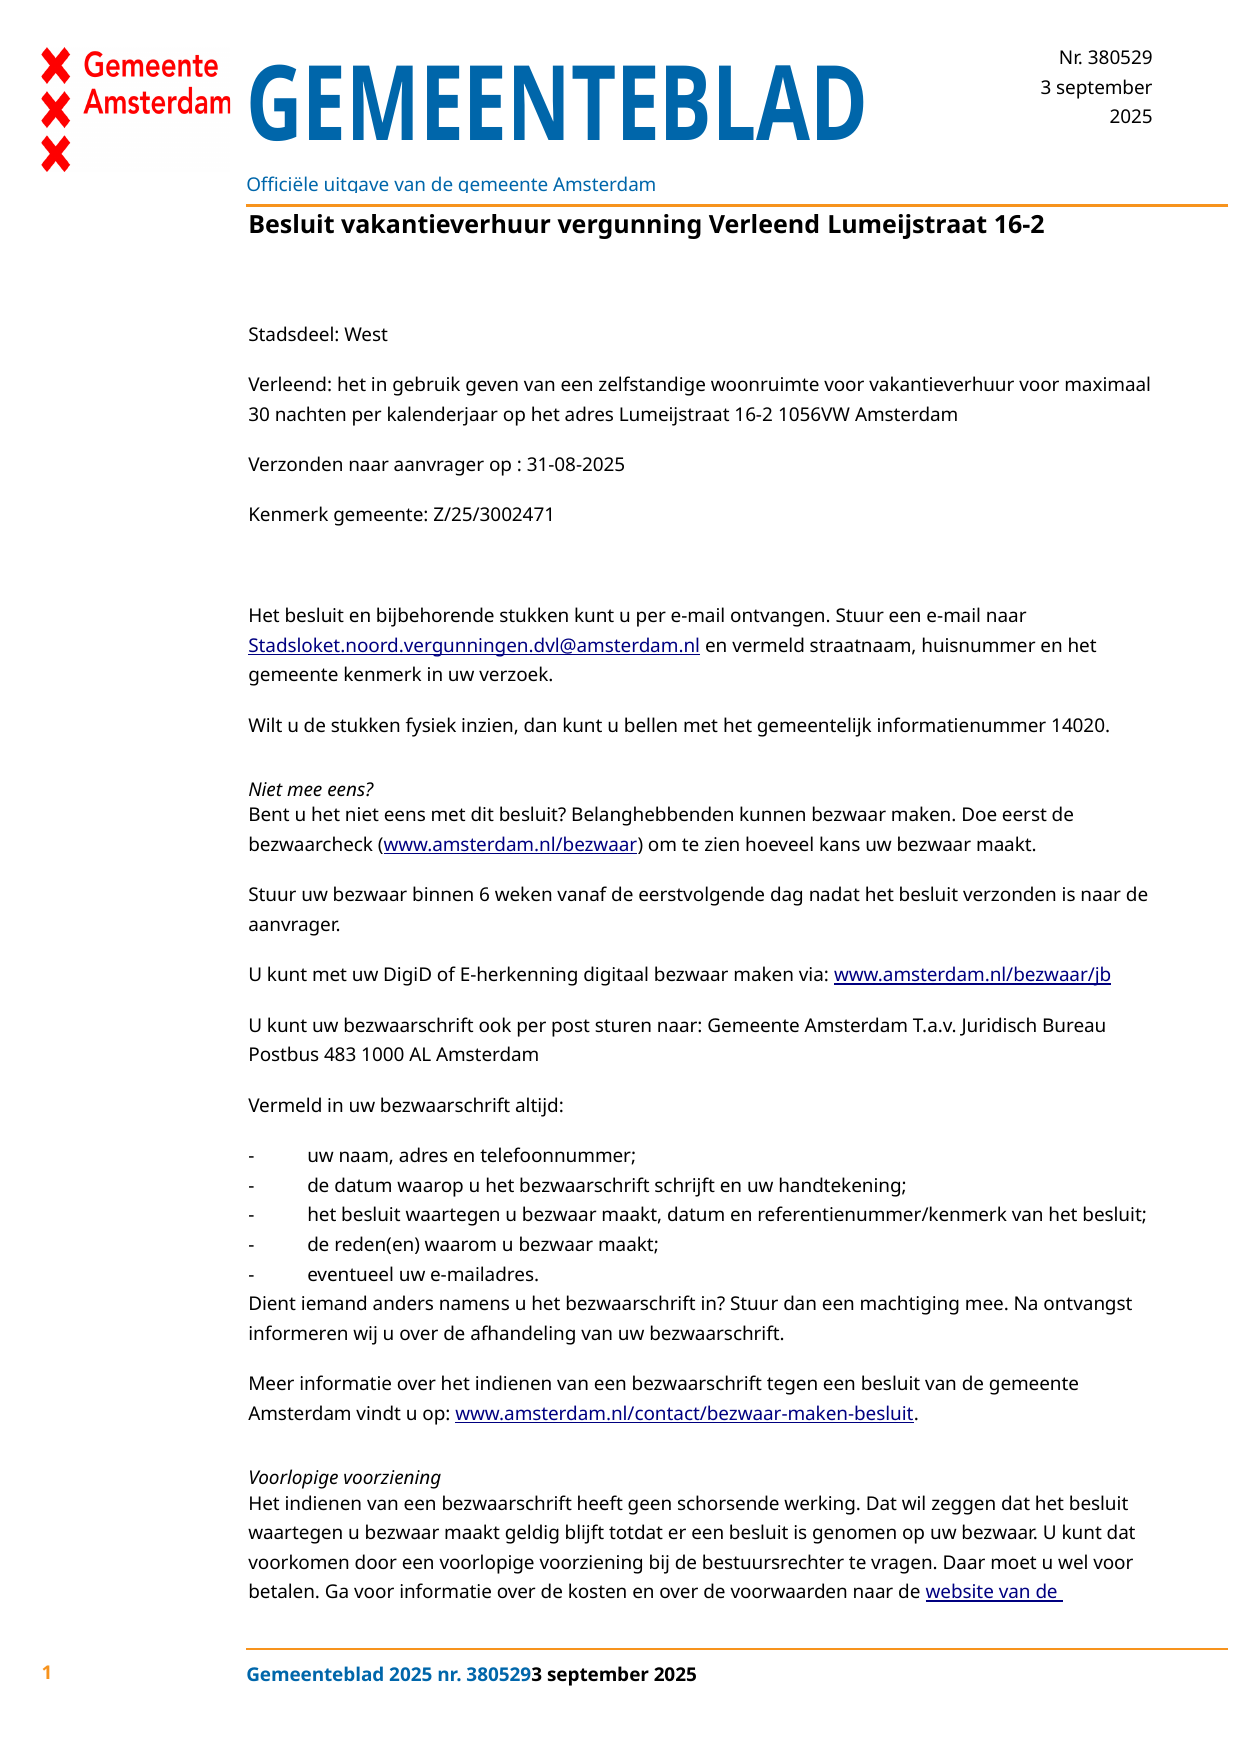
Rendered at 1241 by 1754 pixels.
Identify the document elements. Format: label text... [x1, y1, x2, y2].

text Het besluit en bijbehorende stukken kunt u per e-mail ontvangen. Stuur een e-mail naar Stadsloket.noord.vergunningen.dvl@amsterdam.nl en vermeld straatnaam, huisnummer en het gemeente kenmerk in uw verzoek. [248, 602, 1152, 687]
text Stadsdeel: West [248, 321, 1152, 346]
list uw naam, adres en telefoonnummer; [248, 1142, 1152, 1168]
text Meer informatie over het indienen van een bezwaarschrift tegen een besluit van de gemeente Amsterdam vindt u op: www.amsterdam.nl/contact/bezwaar-maken-besluit. [248, 1370, 1152, 1426]
text U kunt uw bezwaarschrift ook per post sturen naar: Gemeente Amsterdam T.a.v. Juridisch Bureau Postbus 483 1000 AL Amsterdam [248, 1012, 1152, 1067]
text Bent u het niet eens met dit besluit? Belanghebbenden kunnen bezwaar maken. Doe eerst de bezwaarcheck (www.amsterdam.nl/bezwaar) om te zien hoeveel kans uw bezwaar maakt. [248, 802, 1152, 857]
text Vermeld in uw bezwaarschrift altijd: [248, 1092, 1152, 1118]
picture [41, 47, 231, 172]
text Kenmerk gemeente: Z/25/3002471 [248, 502, 1152, 527]
text Wilt u de stukken fysiek inzien, dan kunt u bellen met het gemeentelijk informatienummer 14020. [248, 712, 1152, 738]
text Verleend: het in gebruik geven van een zelfstandige woonruimte voor vakantieverhuur voor maximaal 30 nachten per kalenderjaar op het adres Lumeijstraat 16-2 1056VW Amsterdam [248, 371, 1152, 426]
list eventueel uw e-mailadres. [248, 1261, 1152, 1287]
text Verzonden naar aanvrager op : 31-08-2025 [248, 451, 1152, 477]
text Stuur uw bezwaar binnen 6 weken vanaf de eerstvolgende dag nadat het besluit verzonden is naar de aanvrager. [248, 882, 1152, 937]
text Voorlopige voorziening [248, 1464, 1152, 1490]
text Dient iemand anders namens u het bezwaarschrift in? Stuur dan een machtiging mee. Na ontvangst informeren wij u over de afhandeling van uw bezwaarschrift. [248, 1290, 1152, 1346]
text Besluit vakantieverhuur vergunning Verleend Lumeijstraat 16-2 [248, 207, 1152, 241]
text U kunt met uw DigiD of E-herkenning digitaal bezwaar maken via: www.amsterdam.nl/bezwaar/jb [248, 962, 1152, 987]
list de reden(en) waarom u bezwaar maakt; [248, 1231, 1152, 1257]
list de datum waarop u het bezwaarschrift schrijft en uw handtekening; [248, 1172, 1152, 1198]
text Niet mee eens? [248, 776, 1152, 802]
text Het indienen van een bezwaarschrift heeft geen schorsende werking. Dat wil zeggen dat het besluit waartegen u bezwaar maakt geldig blijft totdat er een besluit is genomen op uw bezwaar. U kunt dat voorkomen door een voorlopige voorziening bij de bestuursrechter te vragen. Daar moet u wel voor betalen. Ga voor informatie over de kosten en over de voorwaarden naar de website van de [248, 1490, 1152, 1604]
list het besluit waartegen u bezwaar maakt, datum en referentienummer/kenmerk van het besluit; [248, 1202, 1152, 1227]
